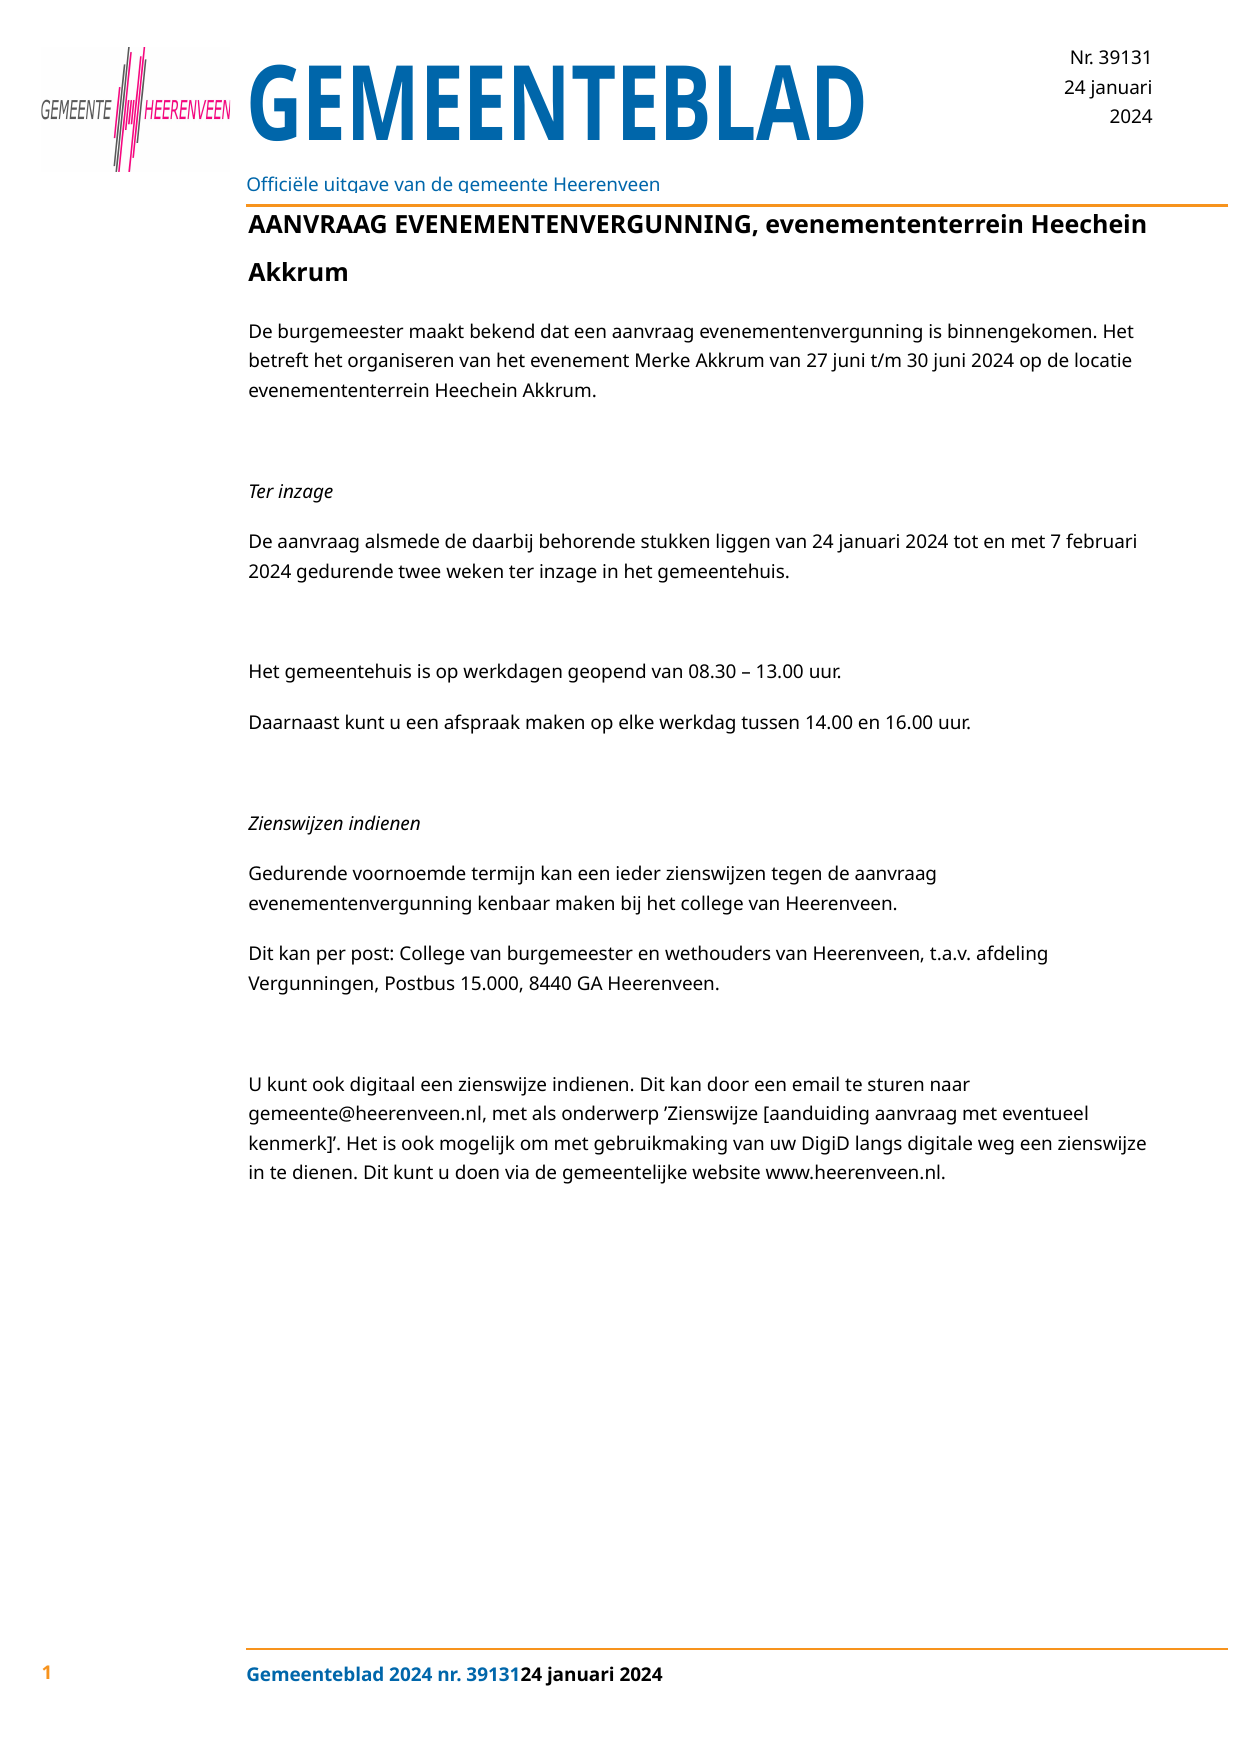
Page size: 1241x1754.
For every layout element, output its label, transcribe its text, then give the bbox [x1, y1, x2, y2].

text Dit kan per post: College van burgemeester en wethouders van Heerenveen, t.a.v. afdeling Vergunningen, Postbus 15.000, 8440 GA Heerenveen. [248, 940, 1152, 996]
text De aanvraag alsmede de daarbij behorende stukken liggen van 24 januari 2024 tot en met 7 februari 2024 gedurende twee weken ter inzage in het gemeentehuis. [248, 528, 1152, 584]
text Gedurende voornoemde termijn kan een ieder zienswijzen tegen de aanvraag evenementenvergunning kenbaar maken bij het college van Heerenveen. [248, 860, 1152, 916]
text U kunt ook digitaal een zienswijze indienen. Dit kan door een email te sturen naar gemeente@heerenveen.nl, met als onderwerp ’Zienswijze [aanduiding aanvraag met eventueel kenmerk]’. Het is ook mogelijk om met gebruikmaking van uw DigiD langs digitale weg een zienswijze in te dienen. Dit kunt u doen via de gemeentelijke website www.heerenveen.nl. [248, 1071, 1152, 1185]
picture [41, 47, 231, 172]
text Het gemeentehuis is op werkdagen geopend van 08.30 – 13.00 uur. [248, 659, 1152, 684]
text Daarnaast kunt u een afspraak maken op elke werkdag tussen 14.00 en 16.00 uur. [248, 709, 1152, 735]
text AANVRAAG EVENEMENTENVERGUNNING, evenemententerrein Heechein Akkrum [248, 207, 1152, 288]
text Ter inzage [248, 478, 1152, 504]
text De burgemeester maakt bekend dat een aanvraag evenementenvergunning is binnengekomen. Het betreft het organiseren van het evenement Merke Akkrum van 27 juni t/m 30 juni 2024 op de locatie evenemententerrein Heechein Akkrum. [248, 318, 1152, 403]
text Zienswijzen indienen [248, 810, 1152, 836]
